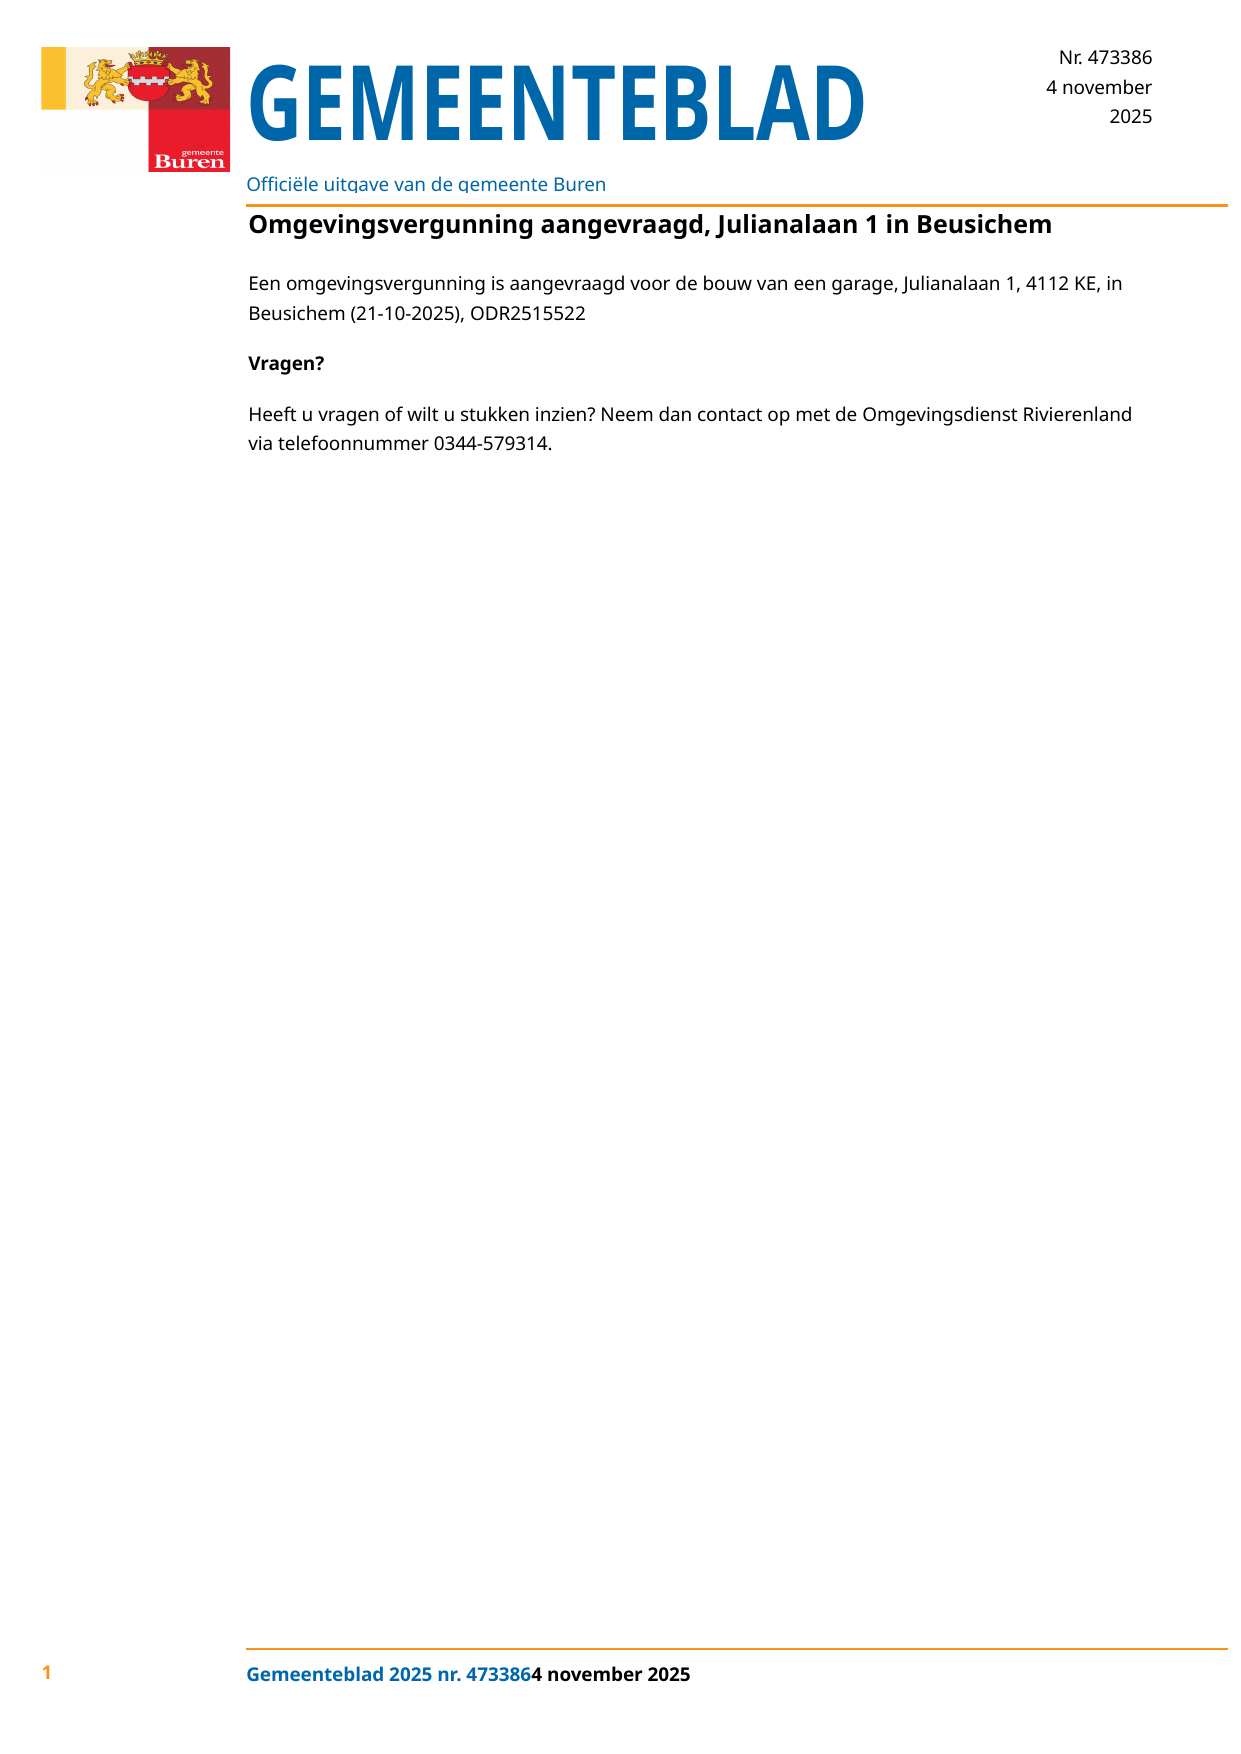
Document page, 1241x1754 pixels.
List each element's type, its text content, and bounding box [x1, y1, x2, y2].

picture [41, 47, 231, 172]
text Heeft u vragen of wilt u stukken inzien? Neem dan contact op met de Omgevingsdienst Rivierenland via telefoonnummer 0344-579314. [248, 401, 1152, 456]
text Een omgevingsvergunning is aangevraagd voor de bouw van een garage, Julianalaan 1, 4112 KE, in Beusichem (21-10-2025), ODR2515522 [248, 270, 1152, 326]
text Vragen? [248, 350, 1152, 376]
text Omgevingsvergunning aangevraagd, Julianalaan 1 in Beusichem [248, 207, 1152, 241]
